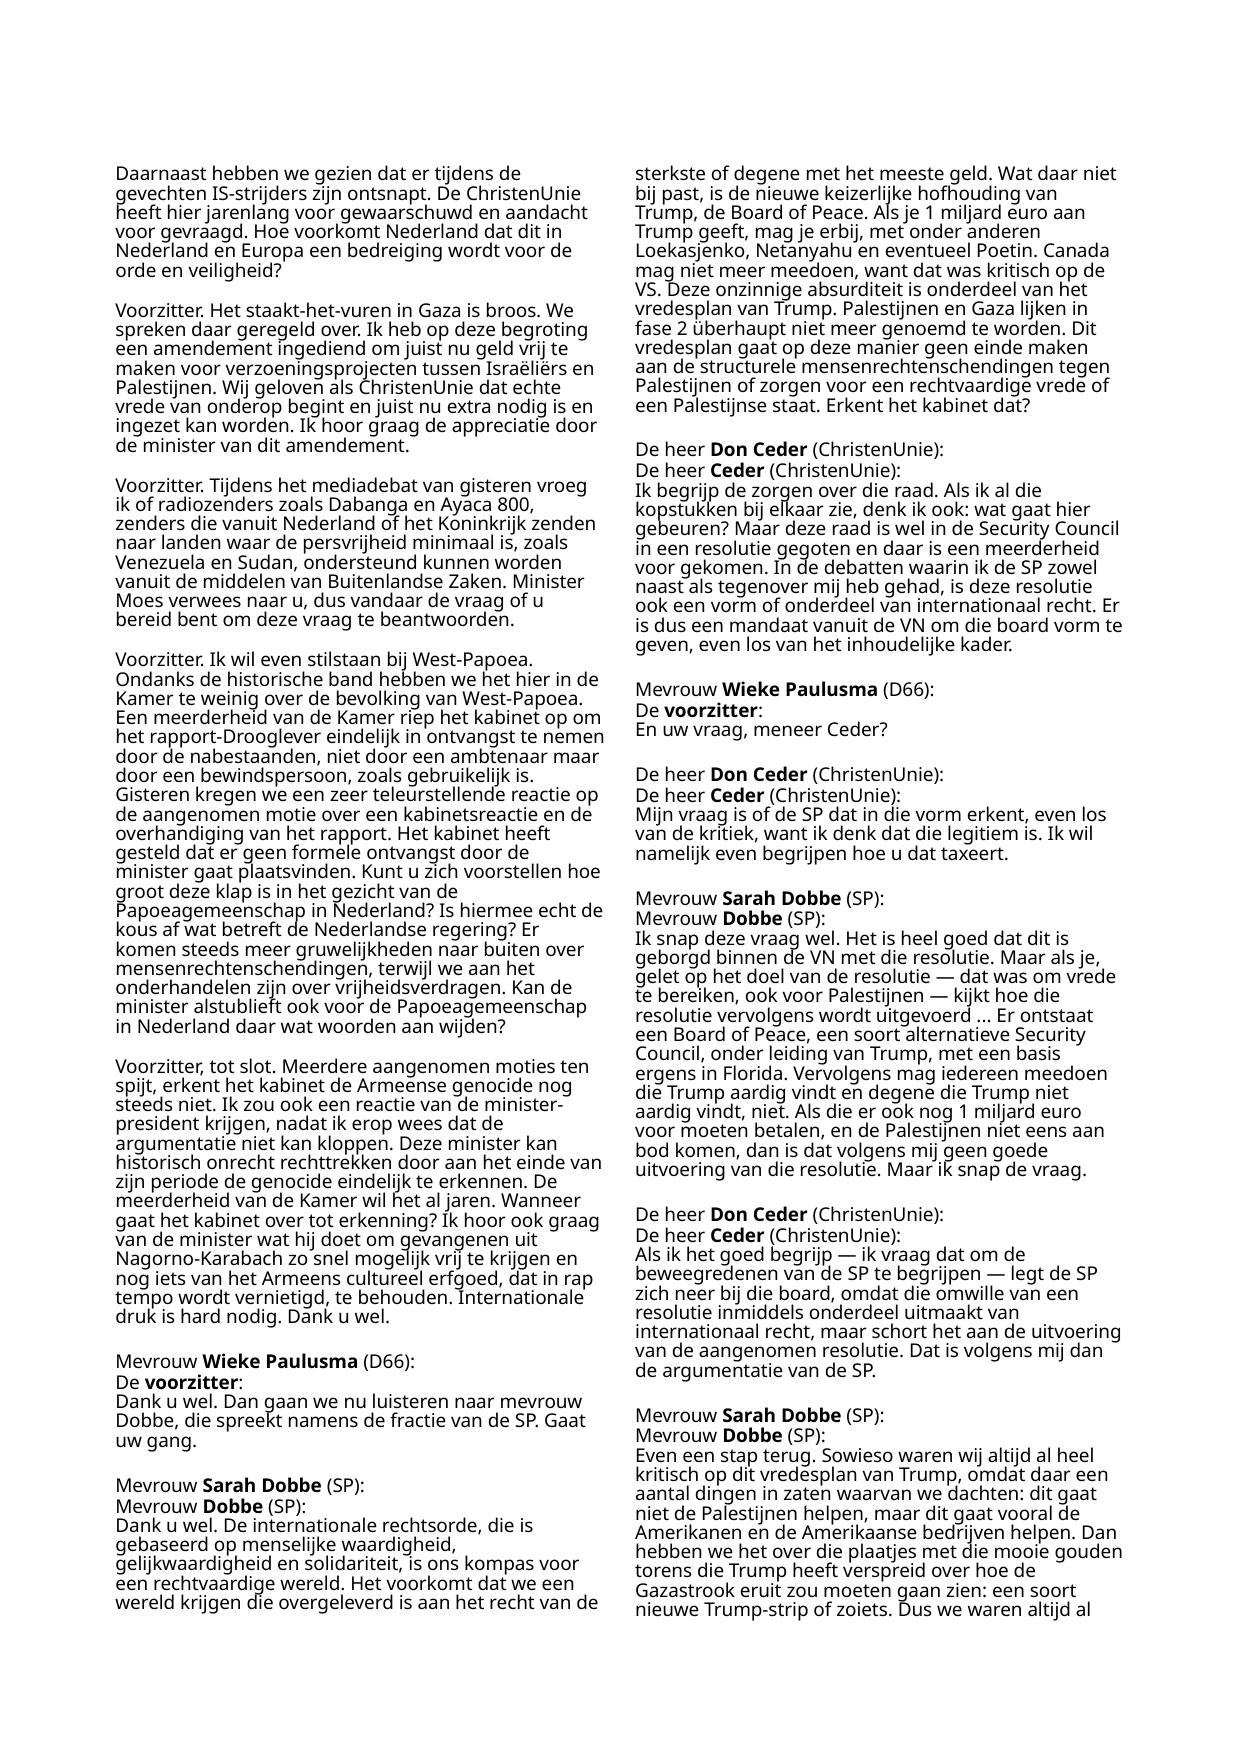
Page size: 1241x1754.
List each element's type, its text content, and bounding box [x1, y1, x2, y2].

text De voorzitter: [115, 1374, 605, 1393]
text Dank u wel. Dan gaan we nu luisteren naar mevrouw Dobbe, die spreekt namens de fractie van de SP. Gaat uw gang. [115, 1393, 605, 1451]
text Mevrouw Dobbe (SP): [635, 1427, 1125, 1447]
text De voorzitter: [635, 702, 1125, 721]
text Mevrouw Dobbe (SP): [635, 910, 1125, 930]
text De heer Don Ceder (ChristenUnie): [635, 761, 1125, 787]
text Daarnaast hebben we gezien dat er tijdens de gevechten IS-strijders zijn ontsnapt. De ChristenUnie heeft hier jarenlang voor gewaarschuwd en aandacht voor gevraagd. Hoe voorkomt Nederland dat dit in Nederland en Europa een bedreiging wordt voor de orde en veiligheid? [115, 165, 605, 281]
text Mevrouw Sarah Dobbe (SP): [635, 885, 1125, 910]
text Mevrouw Sarah Dobbe (SP): [635, 1402, 1125, 1427]
text De heer Don Ceder (ChristenUnie): [635, 1201, 1125, 1227]
text Ik snap deze vraag wel. Het is heel goed dat dit is geborgd binnen de VN met die resolutie. Maar als je, gelet op het doel van de resolutie — dat was om vrede te bereiken, ook voor Palestijnen — kijkt hoe die resolutie vervolgens wordt uitgevoerd ... Er ontstaat een Board of Peace, een soort alternatieve Security Council, onder leiding van Trump, met een basis ergens in Florida. Vervolgens mag iedereen meedoen die Trump aardig vindt en degene die Trump niet aardig vindt, niet. Als die er ook nog 1 miljard euro voor moeten betalen, en de Palestijnen niet eens aan bod komen, dan is dat volgens mij geen goede uitvoering van die resolutie. Maar ik snap de vraag. [635, 930, 1125, 1180]
text Mevrouw Dobbe (SP): [115, 1498, 605, 1517]
text De heer Ceder (ChristenUnie): [635, 1227, 1125, 1246]
text Voorzitter. Tijdens het mediadebat van gisteren vroeg ik of radiozenders zoals Dabanga en Ayaca 800, zenders die vanuit Nederland of het Koninkrijk zenden naar landen waar de persvrijheid minimaal is, zoals Venezuela en Sudan, ondersteund kunnen worden vanuit de middelen van Buitenlandse Zaken. Minister Moes verwees naar u, dus vandaar de vraag of u bereid bent om deze vraag te beantwoorden. [115, 477, 605, 631]
text En uw vraag, meneer Ceder? [635, 721, 1125, 740]
text sterkste of degene met het meeste geld. Wat daar niet bij past, is de nieuwe keizerlijke hofhouding van Trump, de Board of Peace. Als je 1 miljard euro aan Trump geeft, mag je erbij, met onder anderen Loekasjenko, Netanyahu en eventueel Poetin. Canada mag niet meer meedoen, want dat was kritisch op de VS. Deze onzinnige absurditeit is onderdeel van het vredesplan van Trump. Palestijnen en Gaza lijken in fase 2 überhaupt niet meer genoemd te worden. Dit vredesplan gaat op deze manier geen einde maken aan de structurele mensenrechtenschendingen tegen Palestijnen of zorgen voor een rechtvaardige vrede of een Palestijnse staat. Erkent het kabinet dat? [635, 165, 1125, 416]
text Dank u wel. De internationale rechtsorde, die is gebaseerd op menselijke waardigheid, gelijkwaardigheid en solidariteit, is ons kompas voor een rechtvaardige wereld. Het voorkomt dat we een wereld krijgen die overgeleverd is aan het recht van de [115, 1517, 605, 1613]
text Mijn vraag is of de SP dat in die vorm erkent, even los van de kritiek, want ik denk dat die legitiem is. Ik wil namelijk even begrijpen hoe u dat taxeert. [635, 806, 1125, 864]
text Mevrouw Sarah Dobbe (SP): [115, 1472, 605, 1498]
text De heer Ceder (ChristenUnie): [635, 462, 1125, 482]
text Voorzitter. Ik wil even stilstaan bij West-Papoea. Ondanks de historische band hebben we het hier in de Kamer te weinig over de bevolking van West-Papoea. Een meerderheid van de Kamer riep het kabinet op om het rapport-Drooglever eindelijk in ontvangst te nemen door de nabestaanden, niet door een ambtenaar maar door een bewindspersoon, zoals gebruikelijk is. Gisteren kregen we een zeer teleurstellende reactie op de aangenomen motie over een kabinetsreactie en de overhandiging van het rapport. Het kabinet heeft gesteld dat er geen formele ontvangst door de minister gaat plaatsvinden. Kunt u zich voorstellen hoe groot deze klap is in het gezicht van de Papoeagemeenschap in Nederland? Is hiermee echt de kous af wat betreft de Nederlandse regering? Er komen steeds meer gruwelijkheden naar buiten over mensenrechtenschendingen, terwijl we aan het onderhandelen zijn over vrijheidsverdragen. Kan de minister alstublieft ook voor de Papoeagemeenschap in Nederland daar wat woorden aan wijden? [115, 651, 605, 1037]
text Als ik het goed begrijp — ik vraag dat om de beweegredenen van de SP te begrijpen — legt de SP zich neer bij die board, omdat die omwille van een resolutie inmiddels onderdeel uitmaakt van internationaal recht, maar schort het aan de uitvoering van de aangenomen resolutie. Dat is volgens mij dan de argumentatie van de SP. [635, 1246, 1125, 1381]
text De heer Don Ceder (ChristenUnie): [635, 437, 1125, 462]
text Ik begrijp de zorgen over die raad. Als ik al die kopstukken bij elkaar zie, denk ik ook: wat gaat hier gebeuren? Maar deze raad is wel in de Security Council in een resolutie gegoten en daar is een meerderheid voor gekomen. In de debatten waarin ik de SP zowel naast als tegenover mij heb gehad, is deze resolutie ook een vorm of onderdeel van internationaal recht. Er is dus een mandaat vanuit de VN om die board vorm te geven, even los van het inhoudelijke kader. [635, 482, 1125, 655]
text Voorzitter, tot slot. Meerdere aangenomen moties ten spijt, erkent het kabinet de Armeense genocide nog steeds niet. Ik zou ook een reactie van de minister-president krijgen, nadat ik erop wees dat de argumentatie niet kan kloppen. Deze minister kan historisch onrecht rechttrekken door aan het einde van zijn periode de genocide eindelijk te erkennen. De meerderheid van de Kamer wil het al jaren. Wanneer gaat het kabinet over tot erkenning? Ik hoor ook graag van de minister wat hij doet om gevangenen uit Nagorno-Karabach zo snel mogelijk vrij te krijgen en nog iets van het Armeens cultureel erfgoed, dat in rap tempo wordt vernietigd, te behouden. Internationale druk is hard nodig. Dank u wel. [115, 1058, 605, 1327]
text Mevrouw Wieke Paulusma (D66): [115, 1348, 605, 1374]
text Mevrouw Wieke Paulusma (D66): [635, 676, 1125, 702]
text Voorzitter. Het staakt-het-vuren in Gaza is broos. We spreken daar geregeld over. Ik heb op deze begroting een amendement ingediend om juist nu geld vrij te maken voor verzoeningsprojecten tussen Israëliërs en Palestijnen. Wij geloven als ChristenUnie dat echte vrede van onderop begint en juist nu extra nodig is en ingezet kan worden. Ik hoor graag de appreciatie door de minister van dit amendement. [115, 302, 605, 456]
text Even een stap terug. Sowieso waren wij altijd al heel kritisch op dit vredesplan van Trump, omdat daar een aantal dingen in zaten waarvan we dachten: dit gaat niet de Palestijnen helpen, maar dit gaat vooral de Amerikanen en de Amerikaanse bedrijven helpen. Dan hebben we het over die plaatjes met die mooie gouden torens die Trump heeft verspreid over hoe de Gazastrook eruit zou moeten gaan zien: een soort nieuwe Trump-strip of zoiets. Dus we waren altijd al [635, 1447, 1125, 1620]
text De heer Ceder (ChristenUnie): [635, 787, 1125, 806]
